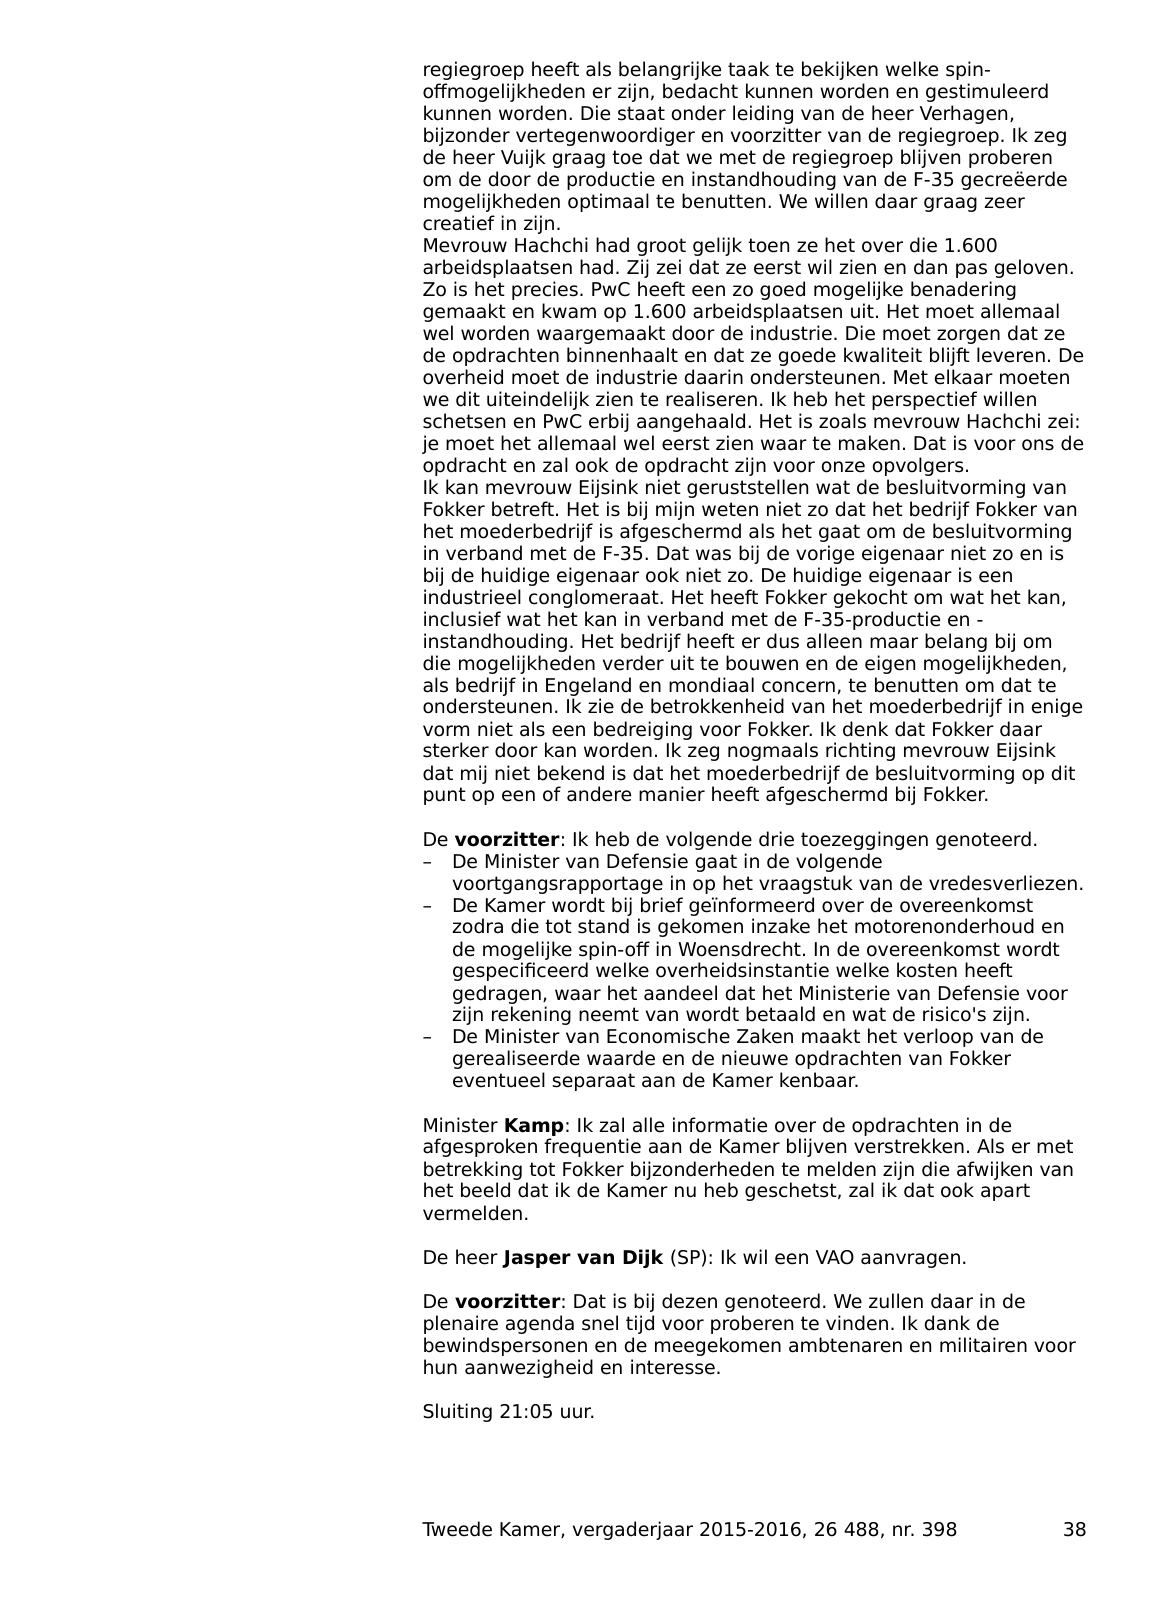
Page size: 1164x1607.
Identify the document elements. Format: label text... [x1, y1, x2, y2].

text – De Minister van Economische Zaken maakt het verloop van de gerealiseerde waarde en de nieuwe opdrachten van Fokker eventueel separaat aan de Kamer kenbaar. [422, 1026, 1087, 1092]
text De heer Jasper van Dijk (SP): Ik wil een VAO aanvragen. [422, 1247, 1087, 1268]
text De voorzitter: Ik heb de volgende drie toezeggingen genoteerd. [422, 828, 1087, 851]
text Sluiting 21:05 uur. [422, 1401, 1087, 1423]
text – De Minister van Defensie gaat in de volgende voortgangsrapportage in op het vraagstuk van de vredesverliezen. [422, 851, 1087, 894]
text Mevrouw Hachchi had groot gelijk toen ze het over die 1.600 arbeidsplaatsen had. Zij zei dat ze eerst wil zien en dan pas geloven. Zo is het precies. PwC heeft een zo goed mogelijke benadering gemaakt en kwam op 1.600 arbeidsplaatsen uit. Het moet allemaal wel worden waargemaakt door de industrie. Die moet zorgen dat ze de opdrachten binnenhaalt en dat ze goede kwaliteit blijft leveren. De overheid moet de industrie daarin ondersteunen. Met elkaar moeten we dit uiteindelijk zien te realiseren. Ik heb het perspectief willen schetsen en PwC erbij aangehaald. Het is zoals mevrouw Hachchi zei: je moet het allemaal wel eerst zien waar te maken. Dat is voor ons de opdracht en zal ook de opdracht zijn voor onze opvolgers. [422, 235, 1087, 477]
text Ik kan mevrouw Eijsink niet geruststellen wat de besluitvorming van Fokker betreft. Het is bij mijn weten niet zo dat het bedrijf Fokker van het moederbedrijf is afgeschermd als het gaat om de besluitvorming in verband met de F-35. Dat was bij de vorige eigenaar niet zo en is bij de huidige eigenaar ook niet zo. De huidige eigenaar is een industrieel conglomeraat. Het heeft Fokker gekocht om wat het kan, inclusief wat het kan in verband met de F-35-productie en -instandhouding. Het bedrijf heeft er dus alleen maar belang bij om die mogelijkheden verder uit te bouwen en de eigen mogelijkheden, als bedrijf in Engeland en mondiaal concern, te benutten om dat te ondersteunen. Ik zie de betrokkenheid van het moederbedrijf in enige vorm niet als een bedreiging voor Fokker. Ik denk dat Fokker daar sterker door kan worden. Ik zeg nogmaals richting mevrouw Eijsink dat mij niet bekend is dat het moederbedrijf de besluitvorming op dit punt op een of andere manier heeft afgeschermd bij Fokker. [422, 477, 1087, 806]
text De voorzitter: Dat is bij dezen genoteerd. We zullen daar in de plenaire agenda snel tijd voor proberen te vinden. Ik dank de bewindspersonen en de meegekomen ambtenaren en militairen voor hun aanwezigheid en interesse. [422, 1291, 1087, 1379]
text Minister Kamp: Ik zal alle informatie over de opdrachten in de afgesproken frequentie aan de Kamer blijven verstrekken. Als er met betrekking tot Fokker bijzonderheden te melden zijn die afwijken van het beeld dat ik de Kamer nu heb geschetst, zal ik dat ook apart vermelden. [422, 1114, 1087, 1224]
text regiegroep heeft als belangrijke taak te bekijken welke spin-offmogelijkheden er zijn, bedacht kunnen worden en gestimuleerd kunnen worden. Die staat onder leiding van de heer Verhagen, bijzonder vertegenwoordiger en voorzitter van de regiegroep. Ik zeg de heer Vuijk graag toe dat we met de regiegroep blijven proberen om de door de productie en instandhouding van de F-35 gecreëerde mogelijkheden optimaal te benutten. We willen daar graag zeer creatief in zijn. [422, 59, 1087, 235]
text – De Kamer wordt bij brief geïnformeerd over de overeenkomst zodra die tot stand is gekomen inzake het motorenonderhoud en de mogelijke spin-off in Woensdrecht. In de overeenkomst wordt gespecificeerd welke overheidsinstantie welke kosten heeft gedragen, waar het aandeel dat het Ministerie van Defensie voor zijn rekening neemt van wordt betaald en wat de risico's zijn. [422, 894, 1087, 1026]
